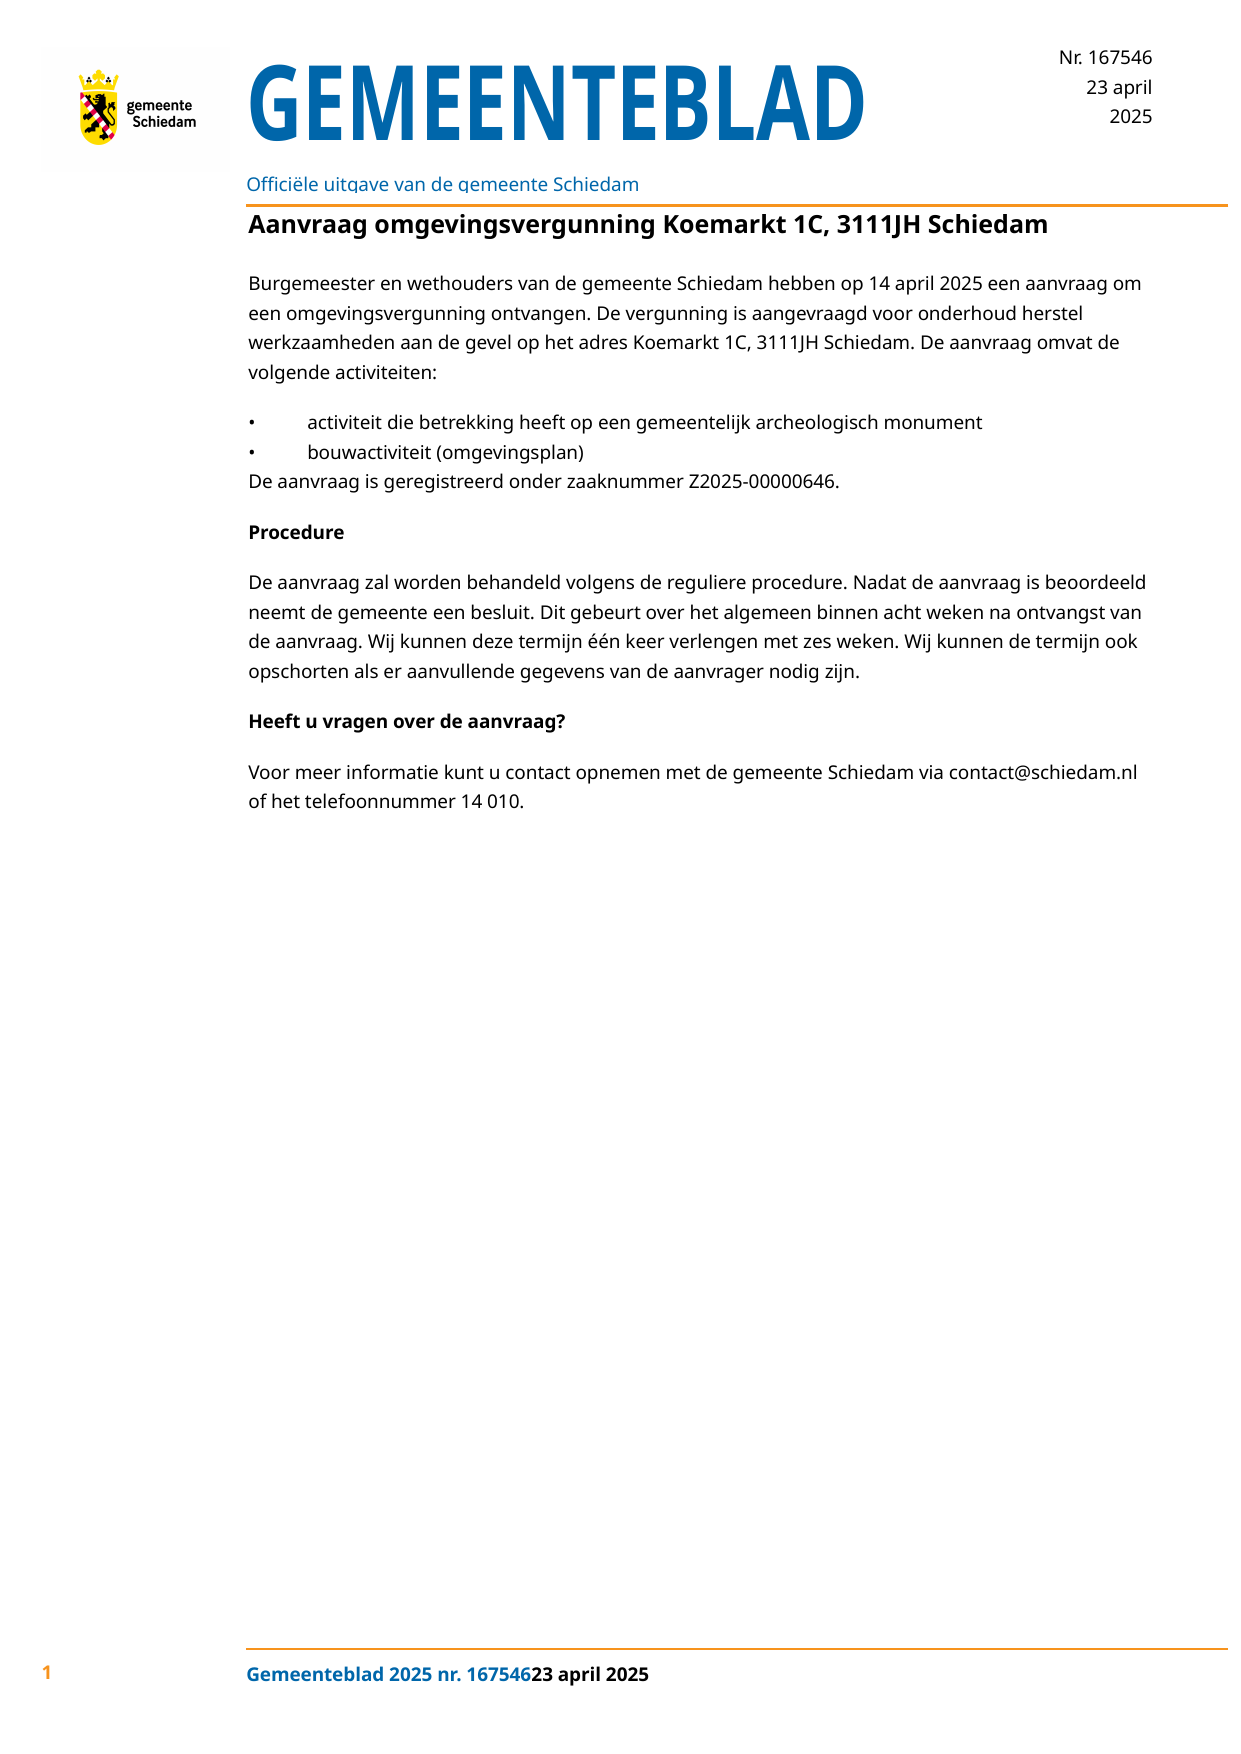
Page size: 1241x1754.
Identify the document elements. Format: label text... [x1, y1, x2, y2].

text Procedure [248, 519, 1152, 545]
list bouwactiviteit (omgevingsplan) [248, 439, 1152, 465]
text Voor meer informatie kunt u contact opnemen met de gemeente Schiedam via contact@schiedam.nl of het telefoonnummer 14 010. [248, 759, 1152, 814]
text De aanvraag zal worden behandeld volgens de reguliere procedure. Nadat de aanvraag is beoordeeld neemt de gemeente een besluit. Dit gebeurt over het algemeen binnen acht weken na ontvangst van de aanvraag. Wij kunnen deze termijn één keer verlengen met zes weken. Wij kunnen de termijn ook opschorten als er aanvullende gegevens van de aanvrager nodig zijn. [248, 569, 1152, 684]
text De aanvraag is geregistreerd onder zaaknummer Z2025-00000646. [248, 469, 1152, 494]
list activiteit die betrekking heeft op een gemeentelijk archeologisch monument [248, 409, 1152, 435]
text Heeft u vragen over de aanvraag? [248, 709, 1152, 734]
text Aanvraag omgevingsvergunning Koemarkt 1C, 3111JH Schiedam [248, 207, 1152, 241]
text Burgemeester en wethouders van de gemeente Schiedam hebben op 14 april 2025 een aanvraag om een omgevingsvergunning ontvangen. De vergunning is aangevraagd voor onderhoud herstel werkzaamheden aan de gevel op het adres Koemarkt 1C, 3111JH Schiedam. De aanvraag omvat de volgende activiteiten: [248, 270, 1152, 385]
picture [41, 47, 231, 172]
